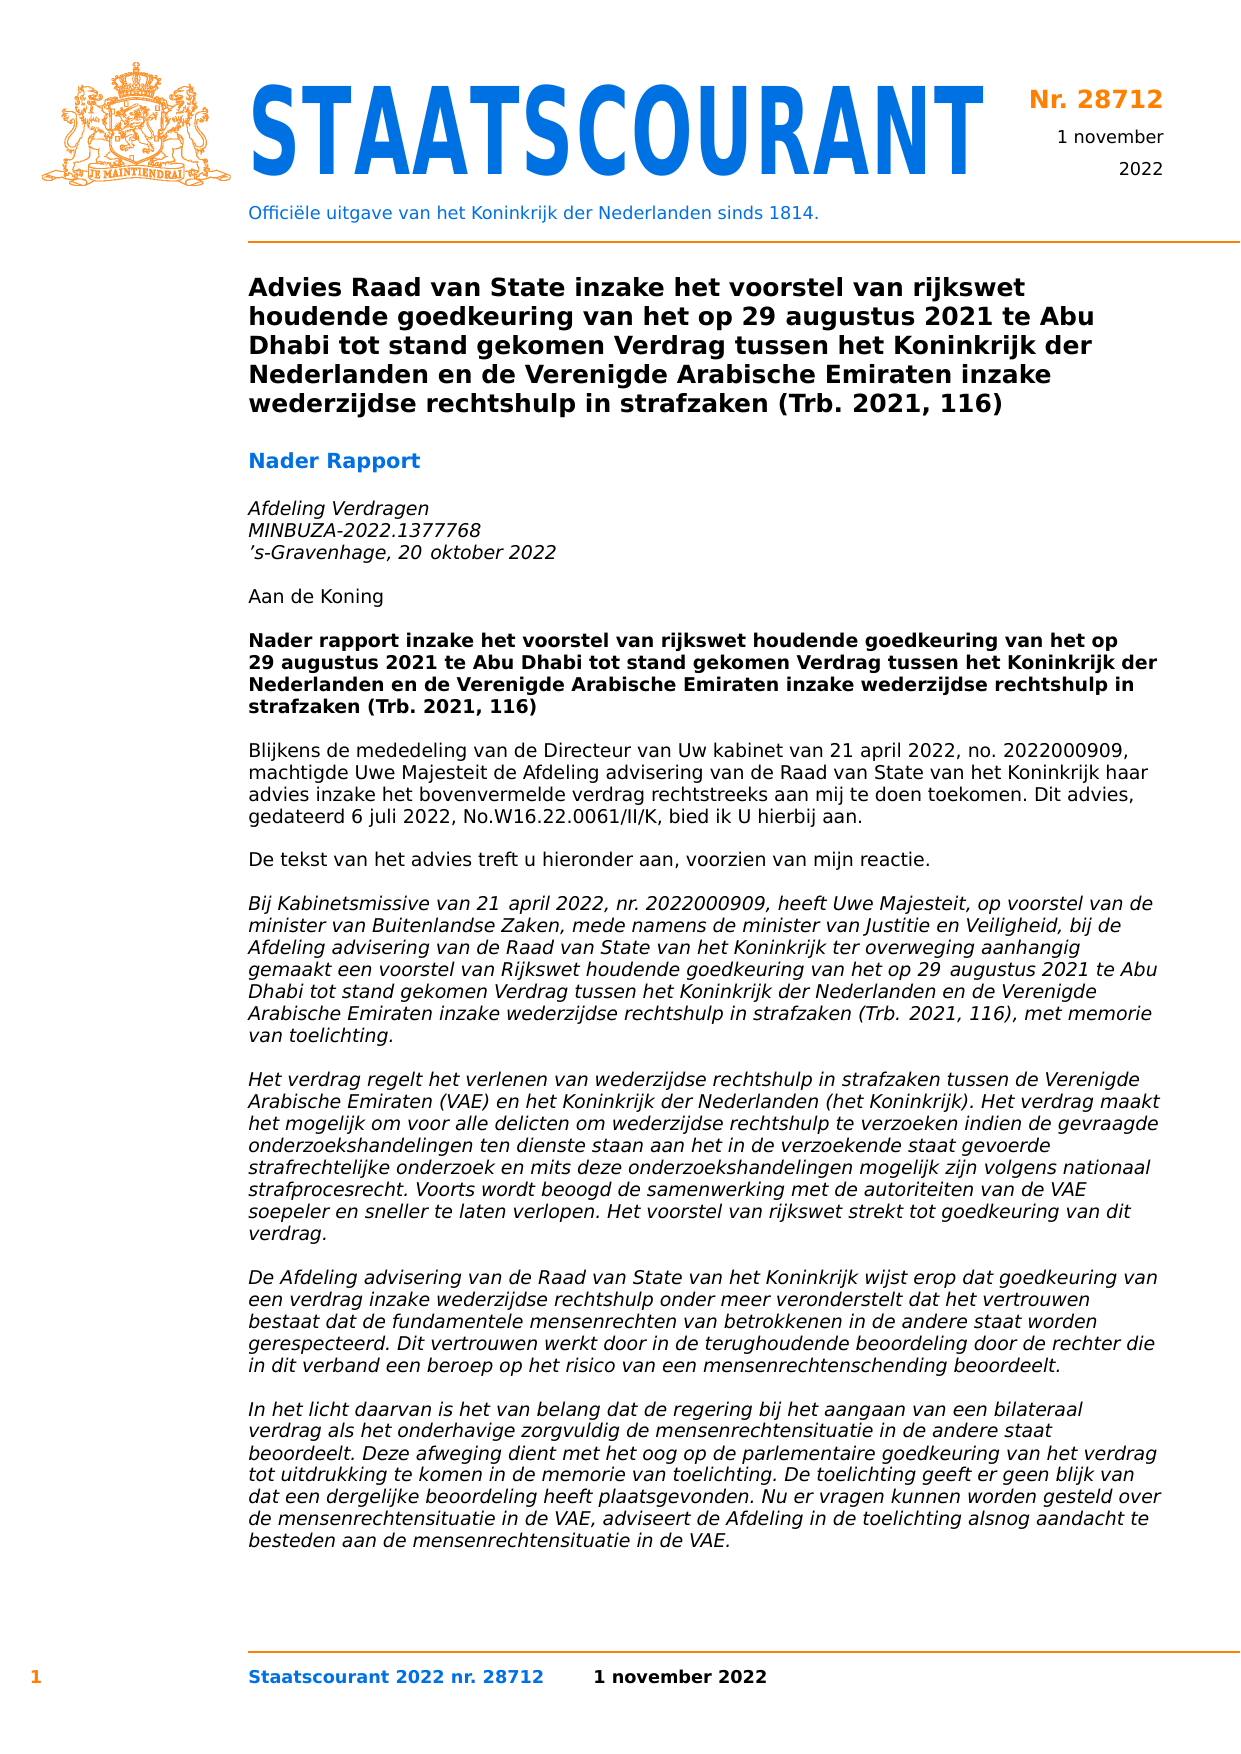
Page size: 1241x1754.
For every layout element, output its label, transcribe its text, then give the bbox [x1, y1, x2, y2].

text De tekst van het advies treft u hieronder aan, voorzien van mijn reactie. [248, 849, 1163, 871]
text MINBUZA-2022.1377768 [248, 520, 1163, 542]
text In het licht daarvan is het van belang dat de regering bij het aangaan van een bilateraal verdrag als het onderhavige zorgvuldig de mensenrechtensituatie in de andere staat beoordeelt. Deze afweging dient met het oog op de parlementaire goedkeuring van het verdrag tot uitdrukking te komen in de memorie van toelichting. De toelichting geeft er geen blijk van dat een dergelijke beoordeling heeft plaatsgevonden. Nu er vragen kunnen worden gesteld over de mensenrechtensituatie in de VAE, adviseert de Afdeling in de toelichting alsnog aandacht te besteden aan de mensenrechtensituatie in de VAE. [248, 1398, 1163, 1552]
text Afdeling Verdragen [248, 498, 1163, 520]
subtitle Advies Raad van State inzake het voorstel van rijkswet houdende goedkeuring van het op 29 augustus 2021 te Abu Dhabi tot stand gekomen Verdrag tussen het Koninkrijk der Nederlanden en de Verenigde Arabische Emiraten inzake wederzijdse rechtshulp in strafzaken (Trb. 2021, 116) [248, 273, 1163, 419]
table_header STAATSCOURANT [248, 62, 998, 203]
text ’s-Gravenhage, 20 oktober 2022 [248, 542, 1163, 564]
text De Afdeling advisering van de Raad van State van het Koninkrijk wijst erop dat goedkeuring van een verdrag inzake wederzijdse rechtshulp onder meer veronderstelt dat het vertrouwen bestaat dat de fundamentele mensenrechten van betrokkenen in de andere staat worden gerespecteerd. Dit vertrouwen werkt door in de terughoudende beoordeling door de rechter die in dit verband een beroep op het risico van een mensenrechtenschending beoordeelt. [248, 1267, 1163, 1377]
text Blijkens de mededeling van de Directeur van Uw kabinet van 21 april 2022, no. 2022000909, machtigde Uwe Majesteit de Afdeling advisering van de Raad van State van het Koninkrijk haar advies inzake het bovenvermelde verdrag rechtstreeks aan mij te doen toekomen. Dit advies, gedateerd 6 juli 2022, No.W16.22.0061/II/K, bied ik U hierbij aan. [248, 739, 1163, 827]
text Nader rapport inzake het voorstel van rijkswet houdende goedkeuring van het op 29 augustus 2021 te Abu Dhabi tot stand gekomen Verdrag tussen het Koninkrijk der Nederlanden en de Verenigde Arabische Emiraten inzake wederzijdse rechtshulp in strafzaken (Trb. 2021, 116) [248, 630, 1163, 718]
table_cell 1 november [998, 121, 1240, 153]
table_header [25, 62, 248, 241]
picture [41, 62, 231, 186]
text Het verdrag regelt het verlenen van wederzijdse rechtshulp in strafzaken tussen de Verenigde Arabische Emiraten (VAE) en het Koninkrijk der Nederlanden (het Koninkrijk). Het verdrag maakt het mogelijk om voor alle delicten om wederzijdse rechtshulp te verzoeken indien de gevraagde onderzoekshandelingen ten dienste staan aan het in de verzoekende staat gevoerde strafrechtelijke onderzoek en mits deze onderzoekshandelingen mogelijk zijn volgens nationaal strafprocesrecht. Voorts wordt beoogd de samenwerking met de autoriteiten van de VAE soepeler en sneller te laten verlopen. Het voorstel van rijkswet strekt tot goedkeuring van dit verdrag. [248, 1069, 1163, 1245]
subtitle Nader Rapport [248, 449, 1163, 473]
table_cell Officiële uitgave van het Koninkrijk der Nederlanden sinds 1814. [248, 203, 1240, 241]
table_header Nr. 28712 [998, 62, 1240, 121]
table_cell 2022 [998, 153, 1240, 203]
text Aan de Koning [248, 586, 1163, 608]
text Bij Kabinetsmissive van 21 april 2022, nr. 2022000909, heeft Uwe Majesteit, op voorstel van de minister van Buitenlandse Zaken, mede namens de minister van Justitie en Veiligheid, bij de Afdeling advisering van de Raad van State van het Koninkrijk ter overweging aanhangig gemaakt een voorstel van Rijkswet houdende goedkeuring van het op 29 augustus 2021 te Abu Dhabi tot stand gekomen Verdrag tussen het Koninkrijk der Nederlanden en de Verenigde Arabische Emiraten inzake wederzijdse rechtshulp in strafzaken (Trb. 2021, 116), met memorie van toelichting. [248, 893, 1163, 1047]
